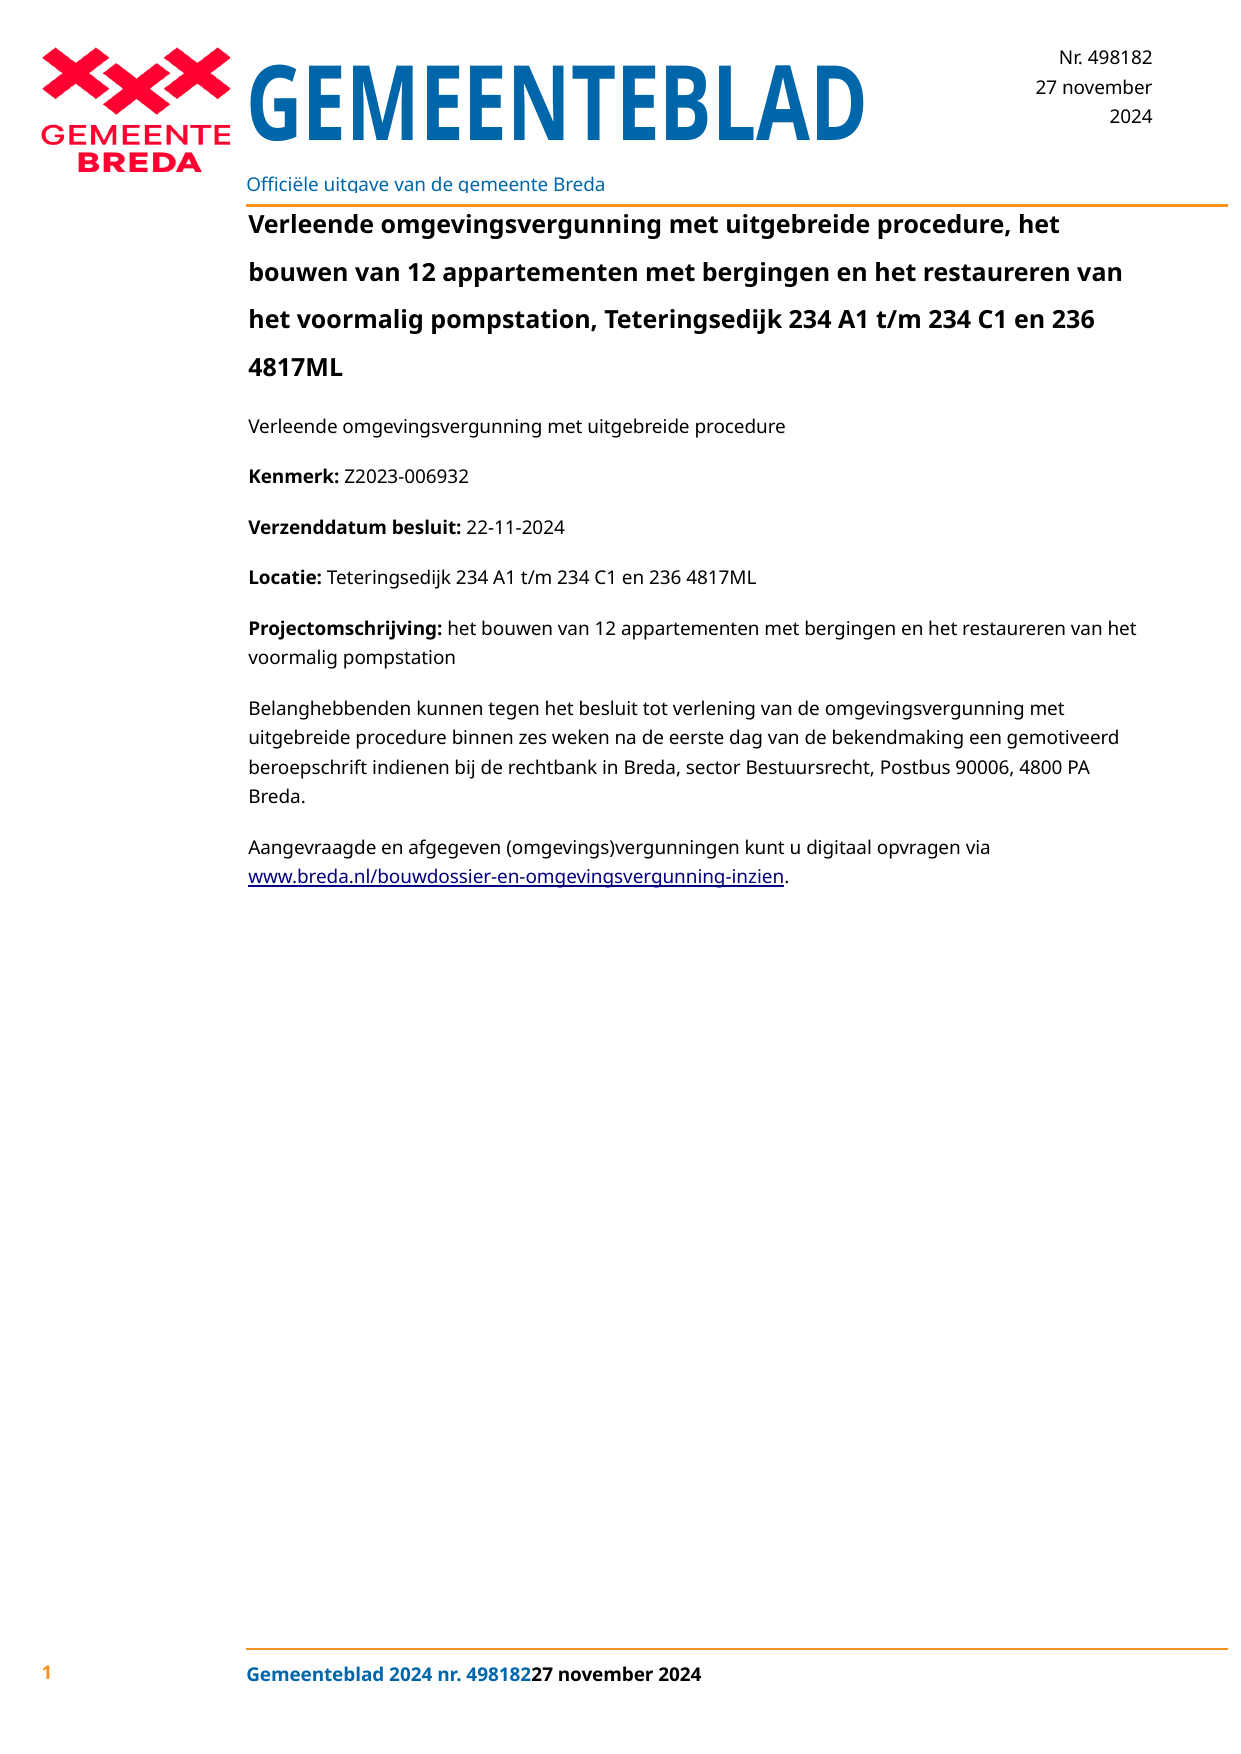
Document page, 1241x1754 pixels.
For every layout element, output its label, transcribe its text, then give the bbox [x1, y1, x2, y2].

text Verzenddatum besluit: 22-11-2024 [248, 514, 1152, 540]
text Locatie: Teteringsedijk 234 A1 t/m 234 C1 en 236 4817ML [248, 564, 1152, 590]
text Aangevraagde en afgegeven (omgevings)vergunningen kunt u digitaal opvragen via www.breda.nl/bouwdossier-en-omgevingsvergunning-inzien. [248, 834, 1152, 889]
text Belanghebbenden kunnen tegen het besluit tot verlening van de omgevingsvergunning met uitgebreide procedure binnen zes weken na de eerste dag van de bekendmaking een gemotiveerd beroepschrift indienen bij de rechtbank in Breda, sector Bestuursrecht, Postbus 90006, 4800 PA Breda. [248, 695, 1152, 809]
text Verleende omgevingsvergunning met uitgebreide procedure, het bouwen van 12 appartementen met bergingen en het restaureren van het voormalig pompstation, Teteringsedijk 234 A1 t/m 234 C1 en 236 4817ML [248, 207, 1152, 384]
text Verleende omgevingsvergunning met uitgebreide procedure [248, 413, 1152, 439]
picture [41, 47, 231, 172]
text Projectomschrijving: het bouwen van 12 appartementen met bergingen en het restaureren van het voormalig pompstation [248, 615, 1152, 670]
text Kenmerk: Z2023-006932 [248, 463, 1152, 489]
